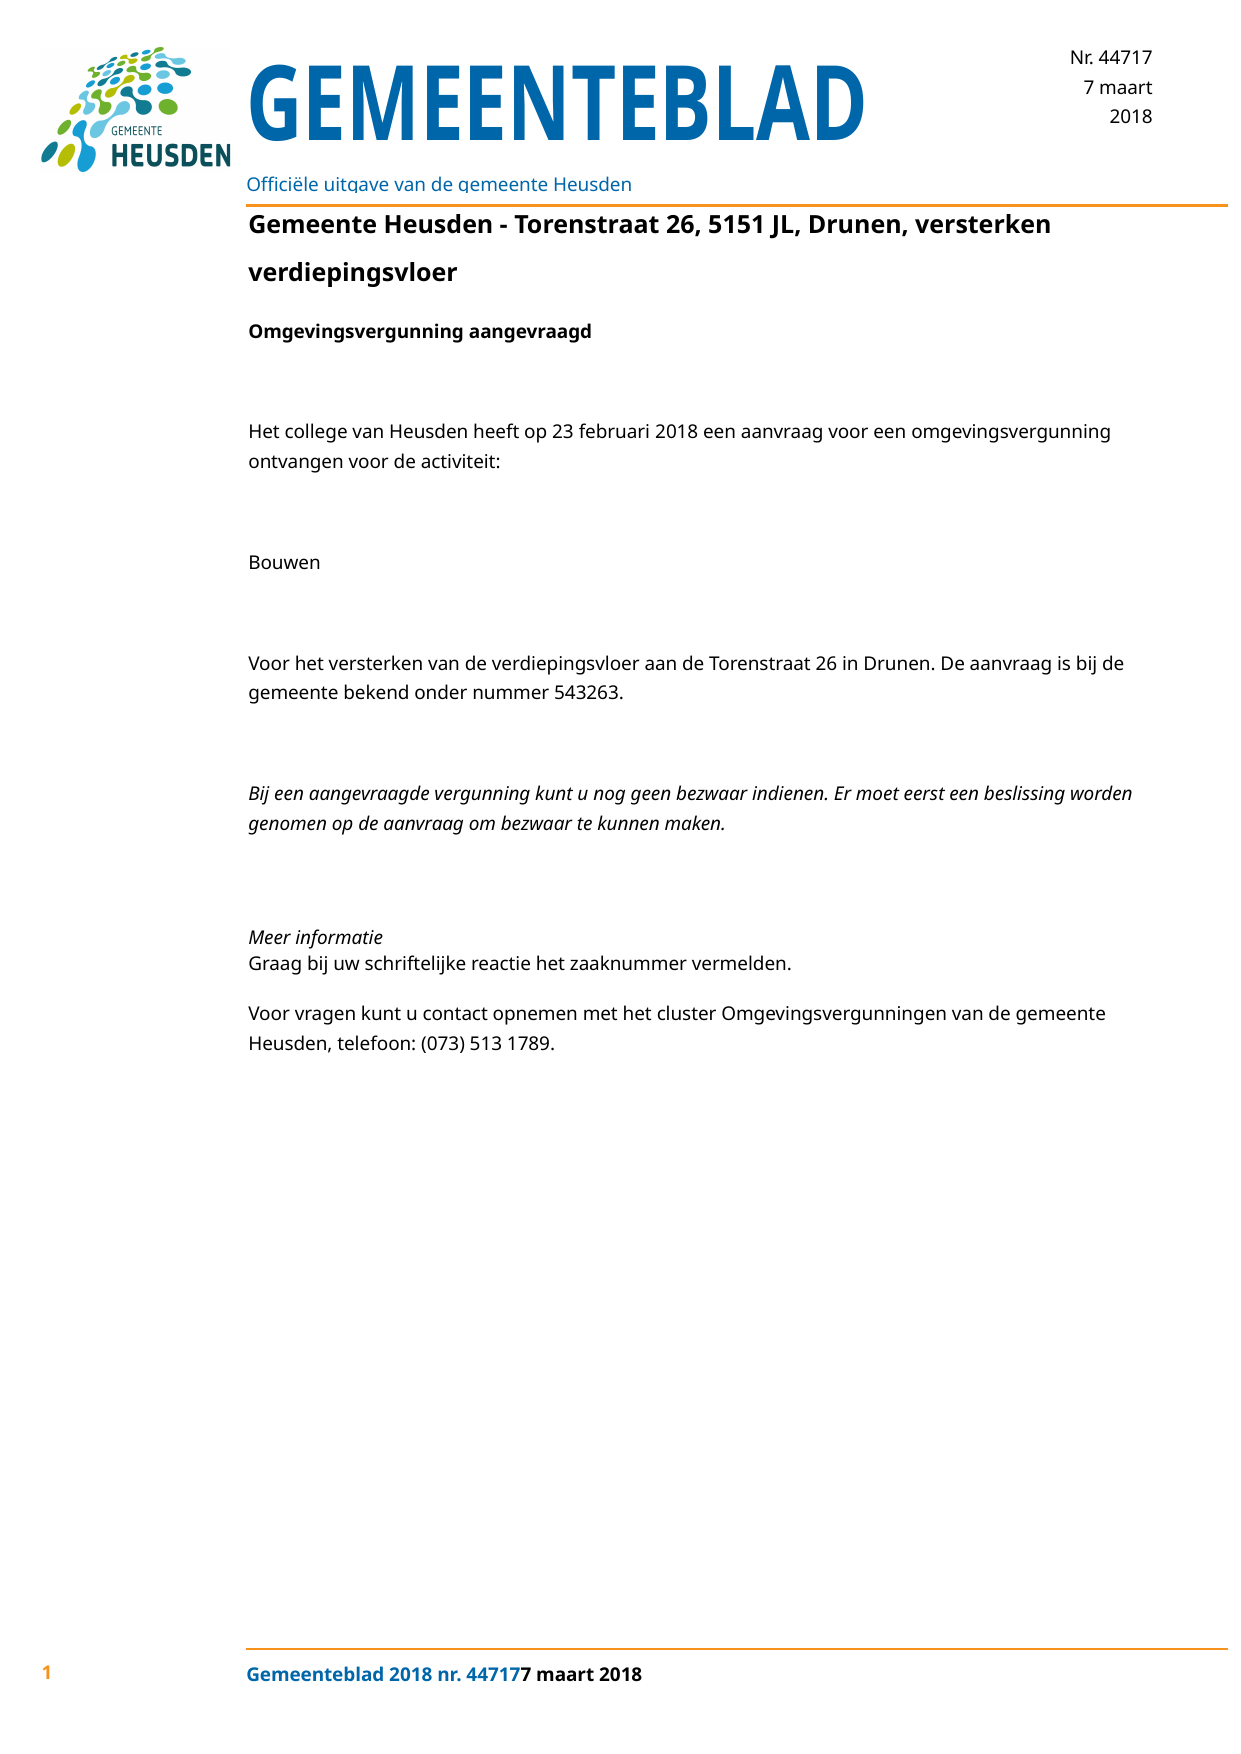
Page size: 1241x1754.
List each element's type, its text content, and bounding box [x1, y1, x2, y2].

text Graag bij uw schriftelijke reactie het zaaknummer vermelden. [248, 950, 1152, 976]
picture [41, 47, 231, 172]
text Meer informatie [248, 924, 1152, 950]
text Voor vragen kunt u contact opnemen met het cluster Omgevingsvergunningen van de gemeente Heusden, telefoon: (073) 513 1789. [248, 1001, 1152, 1056]
text Het college van Heusden heeft op 23 februari 2018 een aanvraag voor een omgevingsvergunning ontvangen voor de activiteit: [248, 419, 1152, 474]
text Voor het versterken van de verdiepingsvloer aan de Torenstraat 26 in Drunen. De aanvraag is bij de gemeente bekend onder nummer 543263. [248, 650, 1152, 705]
text Bij een aangevraagde vergunning kunt u nog geen bezwaar indienen. Er moet eerst een beslissing worden genomen op de aanvraag om bezwaar te kunnen maken. [248, 780, 1152, 836]
text Gemeente Heusden - Torenstraat 26, 5151 JL, Drunen, versterken verdiepingsvloer [248, 207, 1152, 288]
text Omgevingsvergunning aangevraagd [248, 318, 1152, 344]
text Bouwen [248, 549, 1152, 575]
